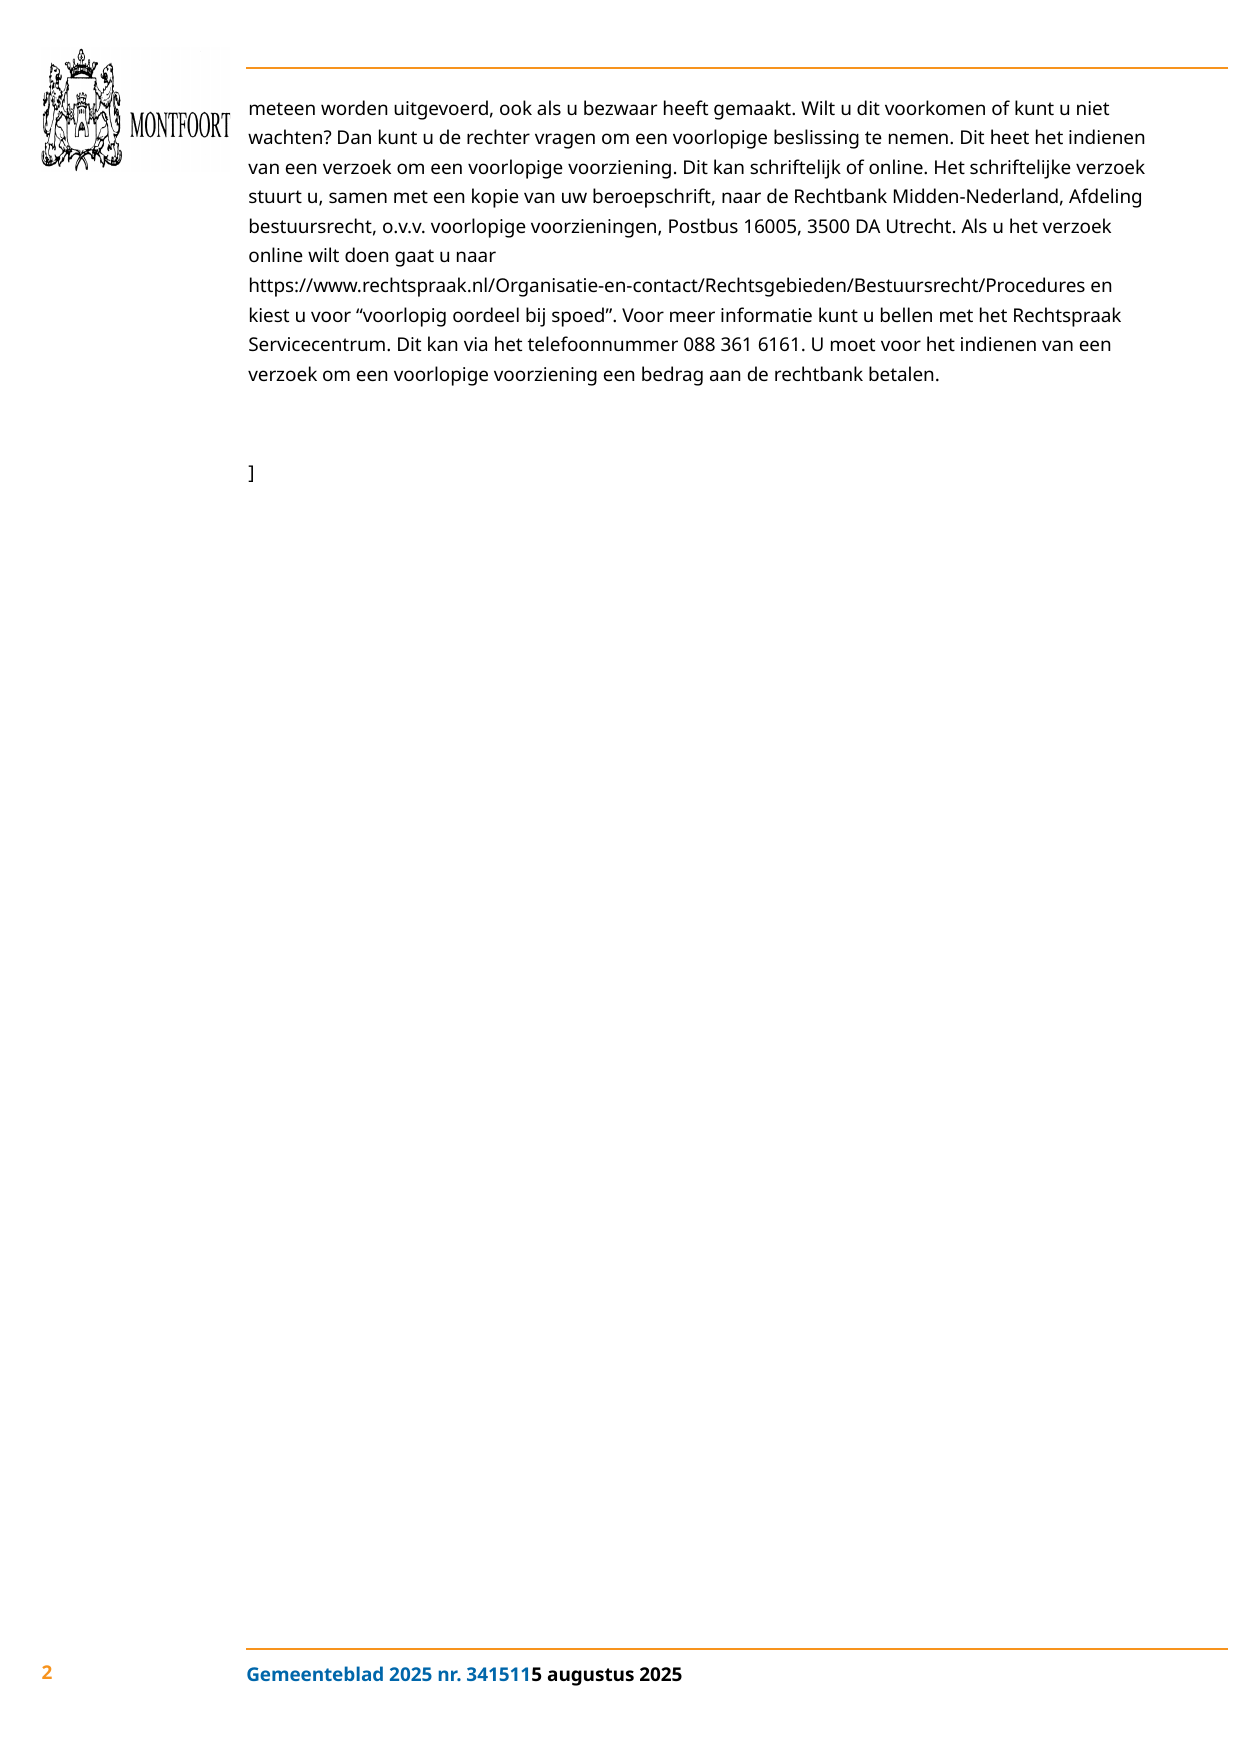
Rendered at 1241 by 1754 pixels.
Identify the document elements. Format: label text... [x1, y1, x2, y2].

text ] [248, 459, 1152, 485]
text meteen worden uitgevoerd, ook als u bezwaar heeft gemaakt. Wilt u dit voorkomen of kunt u niet wachten? Dan kunt u de rechter vragen om een voorlopige beslissing te nemen. Dit heet het indienen van een verzoek om een voorlopige voorziening. Dit kan schriftelijk of online. Het schriftelijke verzoek stuurt u, samen met een kopie van uw beroepschrift, naar de Rechtbank Midden-Nederland, Afdeling bestuursrecht, o.v.v. voorlopige voorzieningen, Postbus 16005, 3500 DA Utrecht. Als u het verzoek online wilt doen gaat u naar https://www.rechtspraak.nl/Organisatie-en-contact/Rechtsgebieden/Bestuursrecht/Procedures en kiest u voor “voorlopig oordeel bij spoed”. Voor meer informatie kunt u bellen met het Rechtspraak Servicecentrum. Dit kan via het telefoonnummer 088 361 6161. U moet voor het indienen van een verzoek om een voorlopige voorziening een bedrag aan de rechtbank betalen. [248, 95, 1152, 387]
picture [41, 47, 231, 172]
